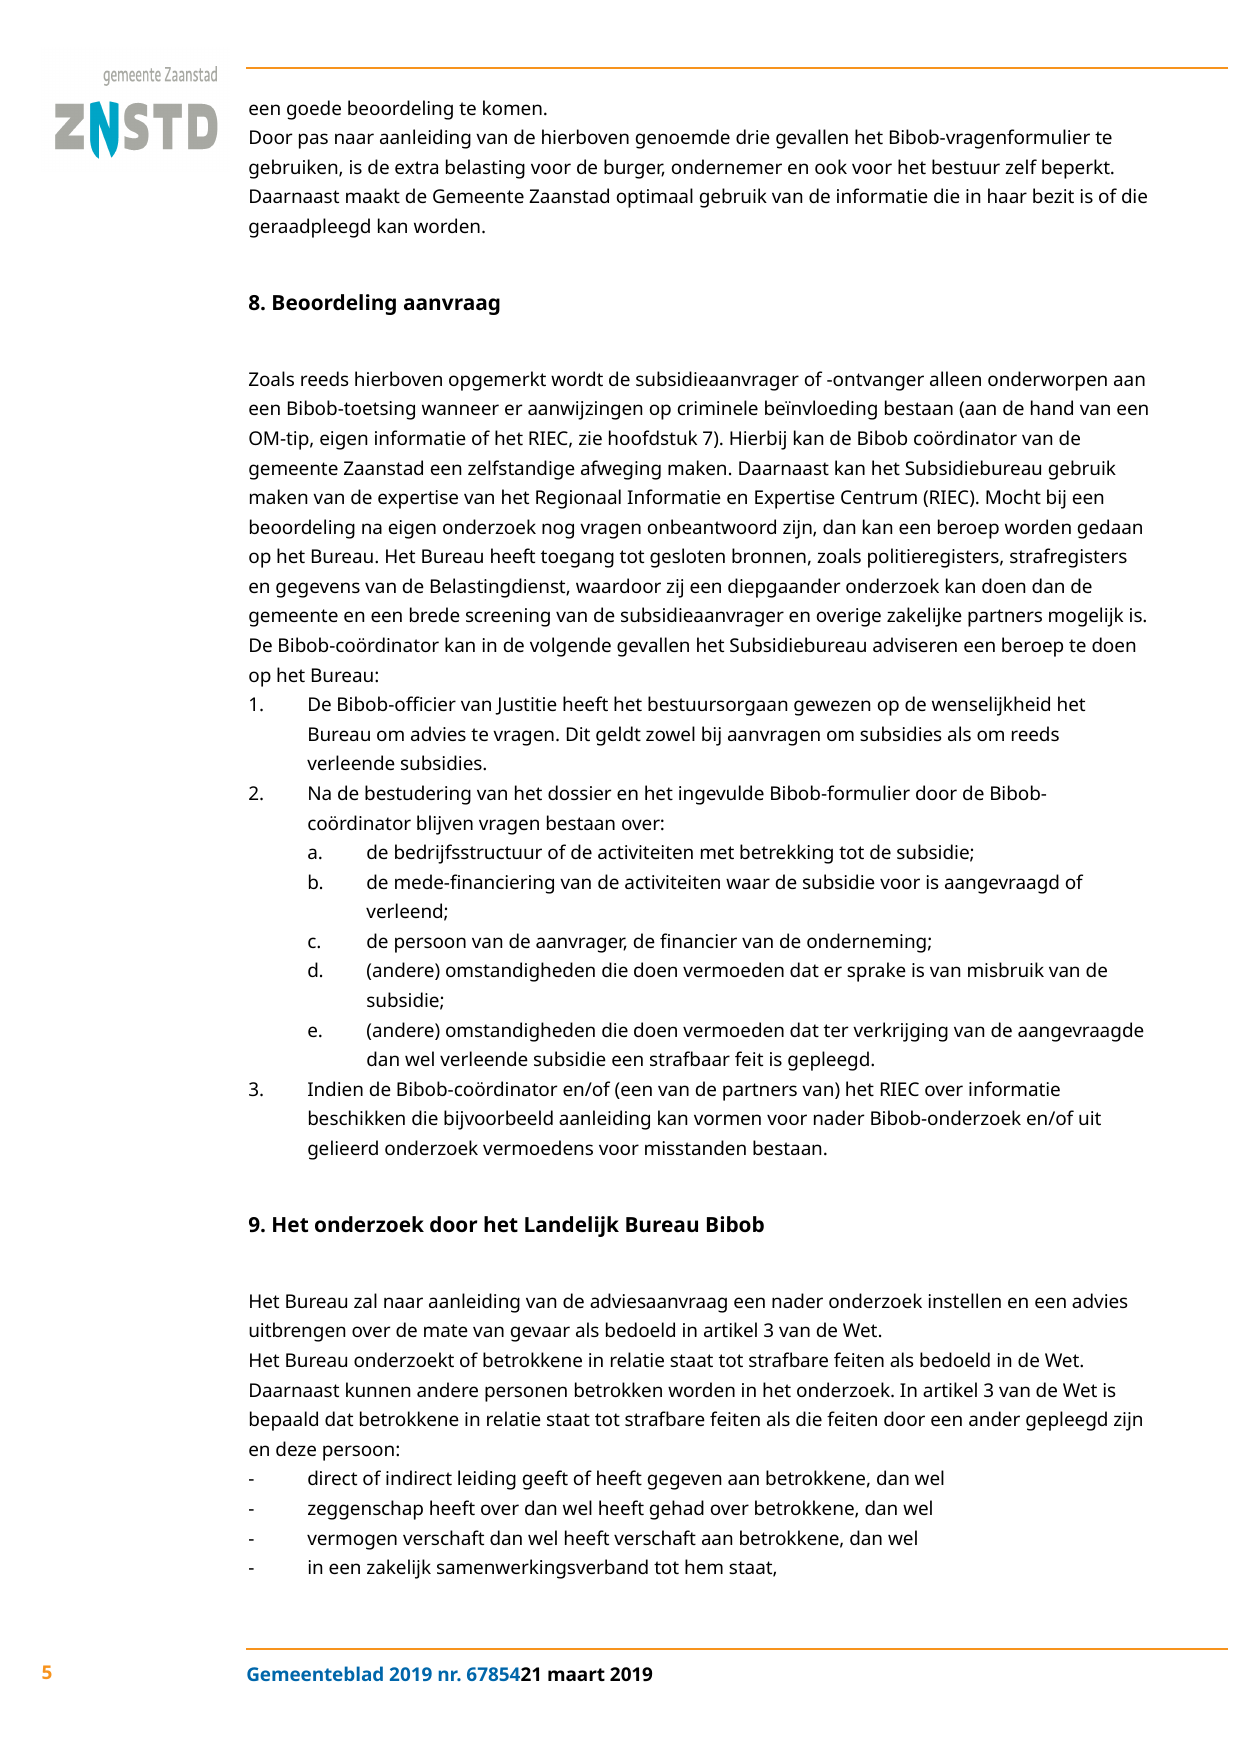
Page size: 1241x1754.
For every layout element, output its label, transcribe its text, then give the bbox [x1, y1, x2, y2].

list de persoon van de aanvrager, de financier van de onderneming; [307, 928, 1152, 954]
text een goede beoordeling te komen. [248, 95, 1152, 121]
text Het Bureau zal naar aanleiding van de adviesaanvraag een nader onderzoek instellen en een advies uitbrengen over de mate van gevaar als bedoeld in artikel 3 van de Wet. [248, 1288, 1152, 1343]
list De Bibob-officier van Justitie heeft het bestuursorgaan gewezen op de wenselijkheid het Bureau om advies te vragen. Dit geldt zowel bij aanvragen om subsidies als om reeds verleende subsidies. [248, 691, 1152, 776]
list Indien de Bibob-coördinator en/of (een van de partners van) het RIEC over informatie beschikken die bijvoorbeeld aanleiding kan vormen voor nader Bibob-onderzoek en/of uit gelieerd onderzoek vermoedens voor misstanden bestaan. [248, 1076, 1152, 1161]
list de mede-financiering van de activiteiten waar de subsidie voor is aangevraagd of verleend; [307, 869, 1152, 924]
text Het Bureau onderzoekt of betrokkene in relatie staat tot strafbare feiten als bedoeld in de Wet. Daarnaast kunnen andere personen betrokken worden in het onderzoek. In artikel 3 van de Wet is bepaald dat betrokkene in relatie staat tot strafbare feiten als die feiten door een ander gepleegd zijn en deze persoon: [248, 1347, 1152, 1462]
text 9. Het onderzoek door het Landelijk Bureau Bibob [248, 1210, 1152, 1239]
list (andere) omstandigheden die doen vermoeden dat er sprake is van misbruik van de subsidie; [307, 958, 1152, 1013]
text 8. Beoordeling aanvraag [248, 288, 1152, 317]
text Door pas naar aanleiding van de hierboven genoemde drie gevallen het Bibob-vragenformulier te gebruiken, is de extra belasting voor de burger, ondernemer en ook voor het bestuur zelf beperkt. Daarnaast maakt de Gemeente Zaanstad optimaal gebruik van de informatie die in haar bezit is of die geraadpleegd kan worden. [248, 124, 1152, 239]
picture [41, 47, 231, 172]
text De Bibob-coördinator kan in de volgende gevallen het Subsidiebureau adviseren een beroep te doen op het Bureau: [248, 632, 1152, 688]
list (andere) omstandigheden die doen vermoeden dat ter verkrijging van de aangevraagde dan wel verleende subsidie een strafbaar feit is gepleegd. [307, 1017, 1152, 1072]
list zeggenschap heeft over dan wel heeft gehad over betrokkene, dan wel [248, 1495, 1152, 1521]
list vermogen verschaft dan wel heeft verschaft aan betrokkene, dan wel [248, 1525, 1152, 1551]
list direct of indirect leiding geeft of heeft gegeven aan betrokkene, dan wel [248, 1466, 1152, 1491]
list in een zakelijk samenwerkingsverband tot hem staat, [248, 1554, 1152, 1580]
text Zoals reeds hierboven opgemerkt wordt de subsidieaanvrager of -ontvanger alleen onderworpen aan een Bibob-toetsing wanneer er aanwijzingen op criminele beïnvloeding bestaan (aan de hand van een OM-tip, eigen informatie of het RIEC, zie hoofdstuk 7). Hierbij kan de Bibob coördinator van de gemeente Zaanstad een zelfstandige afweging maken. Daarnaast kan het Subsidiebureau gebruik maken van de expertise van het Regionaal Informatie en Expertise Centrum (RIEC). Mocht bij een beoordeling na eigen onderzoek nog vragen onbeantwoord zijn, dan kan een beroep worden gedaan op het Bureau. Het Bureau heeft toegang tot gesloten bronnen, zoals politieregisters, strafregisters en gegevens van de Belastingdienst, waardoor zij een diepgaander onderzoek kan doen dan de gemeente en een brede screening van de subsidieaanvrager en overige zakelijke partners mogelijk is. [248, 366, 1152, 628]
list Na de bestudering van het dossier en het ingevulde Bibob-formulier door de Bibob- coördinator blijven vragen bestaan over: [248, 780, 1152, 836]
list de bedrijfsstructuur of de activiteiten met betrekking tot de subsidie; [307, 839, 1152, 865]
